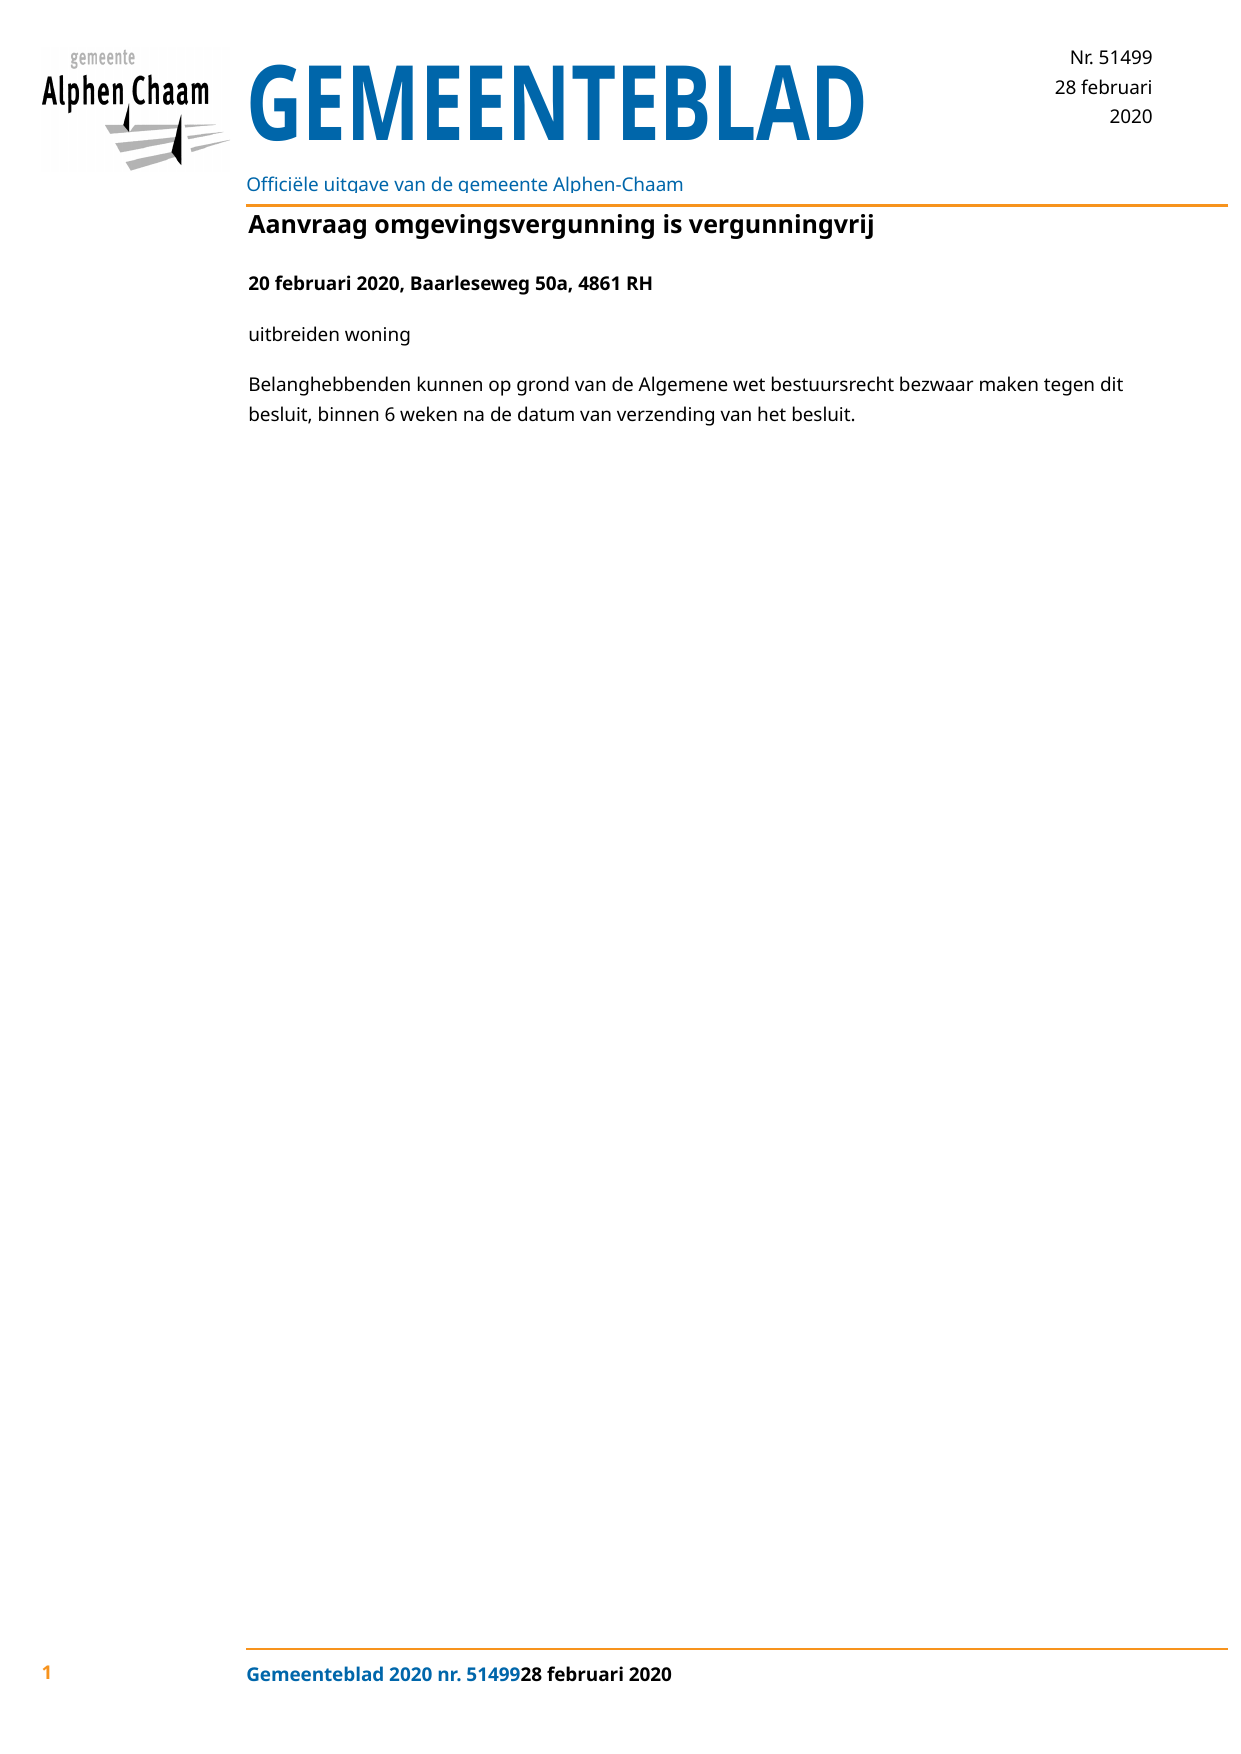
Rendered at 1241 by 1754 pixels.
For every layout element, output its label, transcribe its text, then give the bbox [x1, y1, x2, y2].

text Aanvraag omgevingsvergunning is vergunningvrij [248, 207, 1152, 241]
text 20 februari 2020, Baarleseweg 50a, 4861 RH [248, 270, 1152, 296]
text uitbreiden woning [248, 321, 1152, 346]
text Belanghebbenden kunnen op grond van de Algemene wet bestuursrecht bezwaar maken tegen dit besluit, binnen 6 weken na de datum van verzending van het besluit. [248, 371, 1152, 426]
picture [41, 47, 231, 172]
